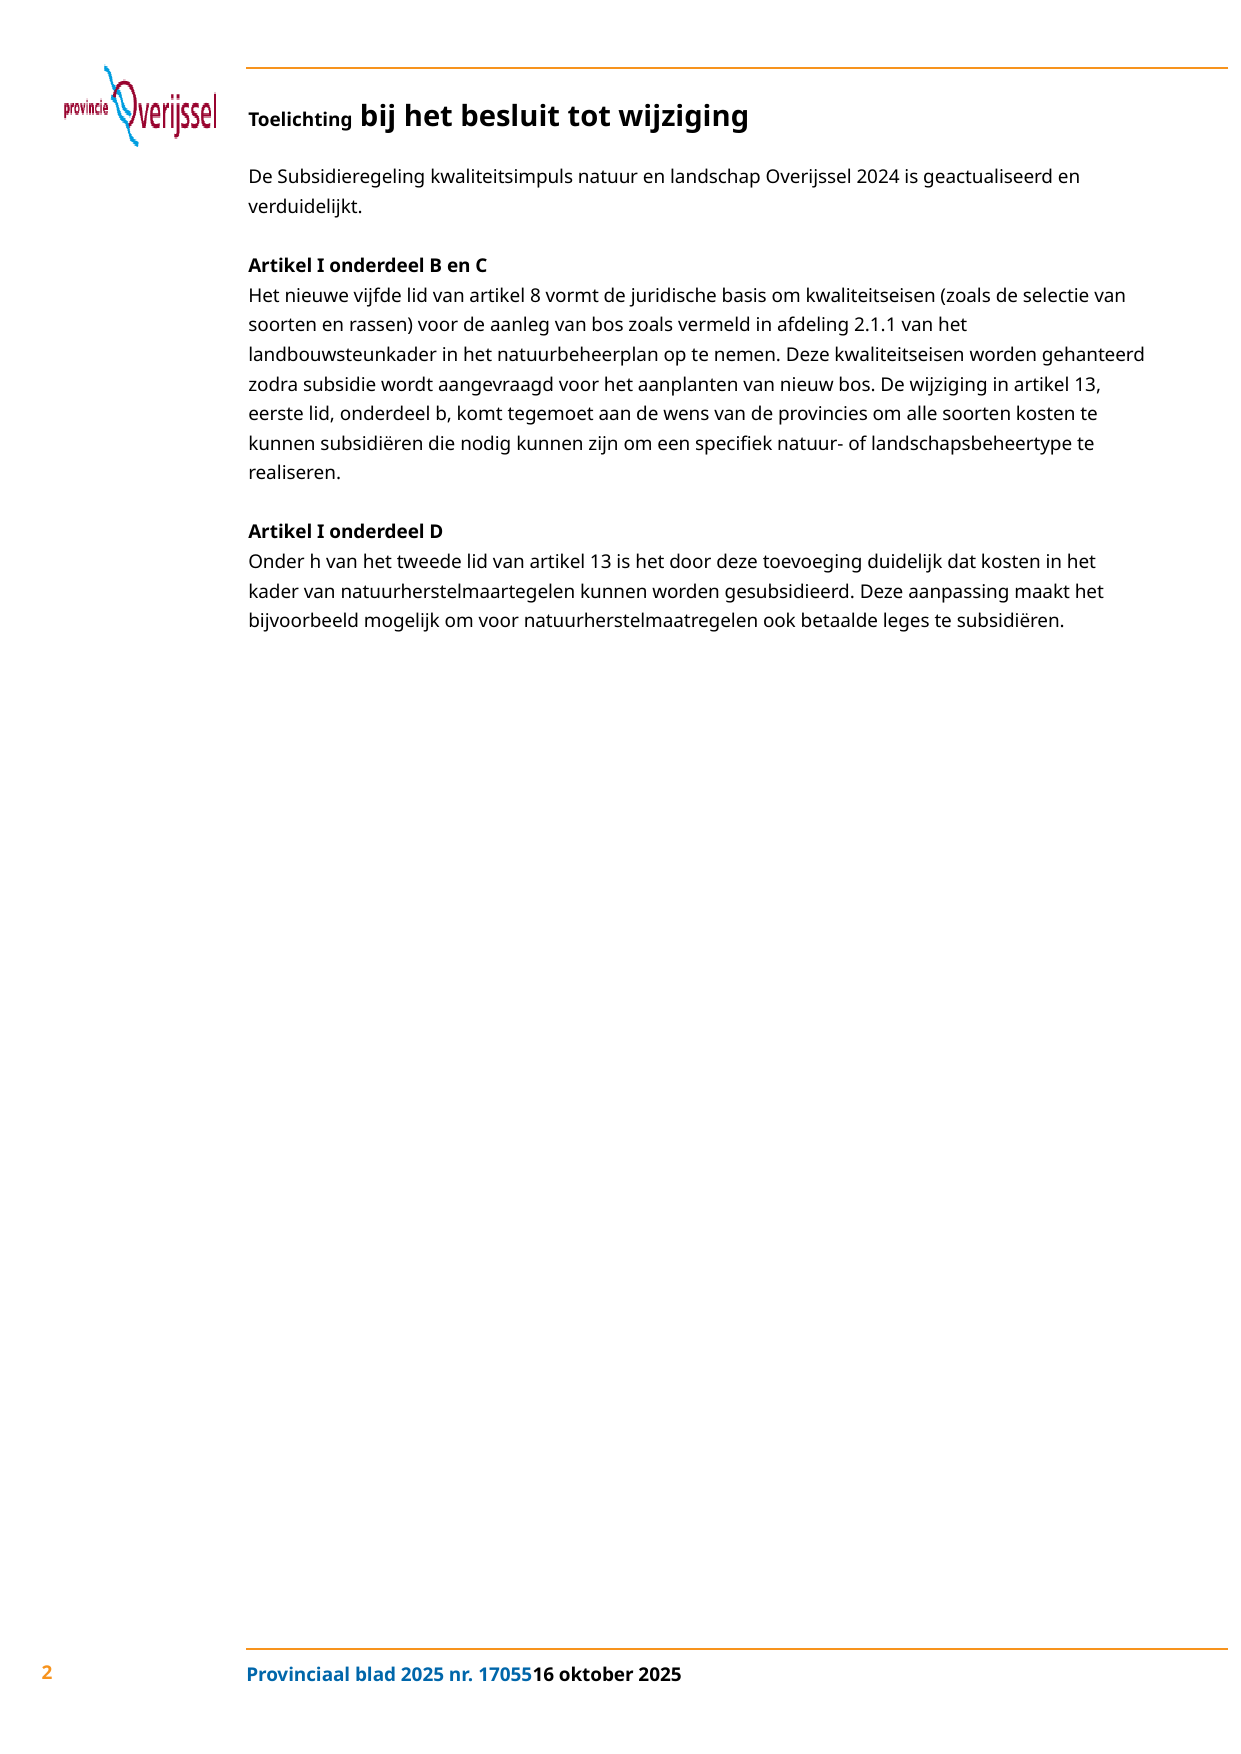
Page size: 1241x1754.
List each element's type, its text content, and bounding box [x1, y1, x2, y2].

text De Subsidieregeling kwaliteitsimpuls natuur en landschap Overijssel 2024 is geactualiseerd en verduidelijkt. [248, 164, 1152, 219]
text Onder h van het tweede lid van artikel 13 is het door deze toevoeging duidelijk dat kosten in het kader van natuurherstelmaartegelen kunnen worden gesubsidieerd. Deze aanpassing maakt het bijvoorbeeld mogelijk om voor natuurherstelmaatregelen ook betaalde leges te subsidiëren. [248, 548, 1152, 633]
picture [41, 47, 231, 172]
text Artikel I onderdeel B en C [248, 252, 1152, 278]
text Het nieuwe vijfde lid van artikel 8 vormt de juridische basis om kwaliteitseisen (zoals de selectie van soorten en rassen) voor de aanleg van bos zoals vermeld in afdeling 2.1.1 van het landbouwsteunkader in het natuurbeheerplan op te nemen. Deze kwaliteitseisen worden gehanteerd zodra subsidie wordt aangevraagd voor het aanplanten van nieuw bos. De wijziging in artikel 13, eerste lid, onderdeel b, komt tegemoet aan de wens van de provincies om alle soorten kosten te kunnen subsidiëren die nodig kunnen zijn om een specifiek natuur- of landschapsbeheertype te realiseren. [248, 282, 1152, 485]
text Artikel I onderdeel D [248, 519, 1152, 544]
text Toelichting bij het besluit tot wijziging [248, 95, 1152, 134]
